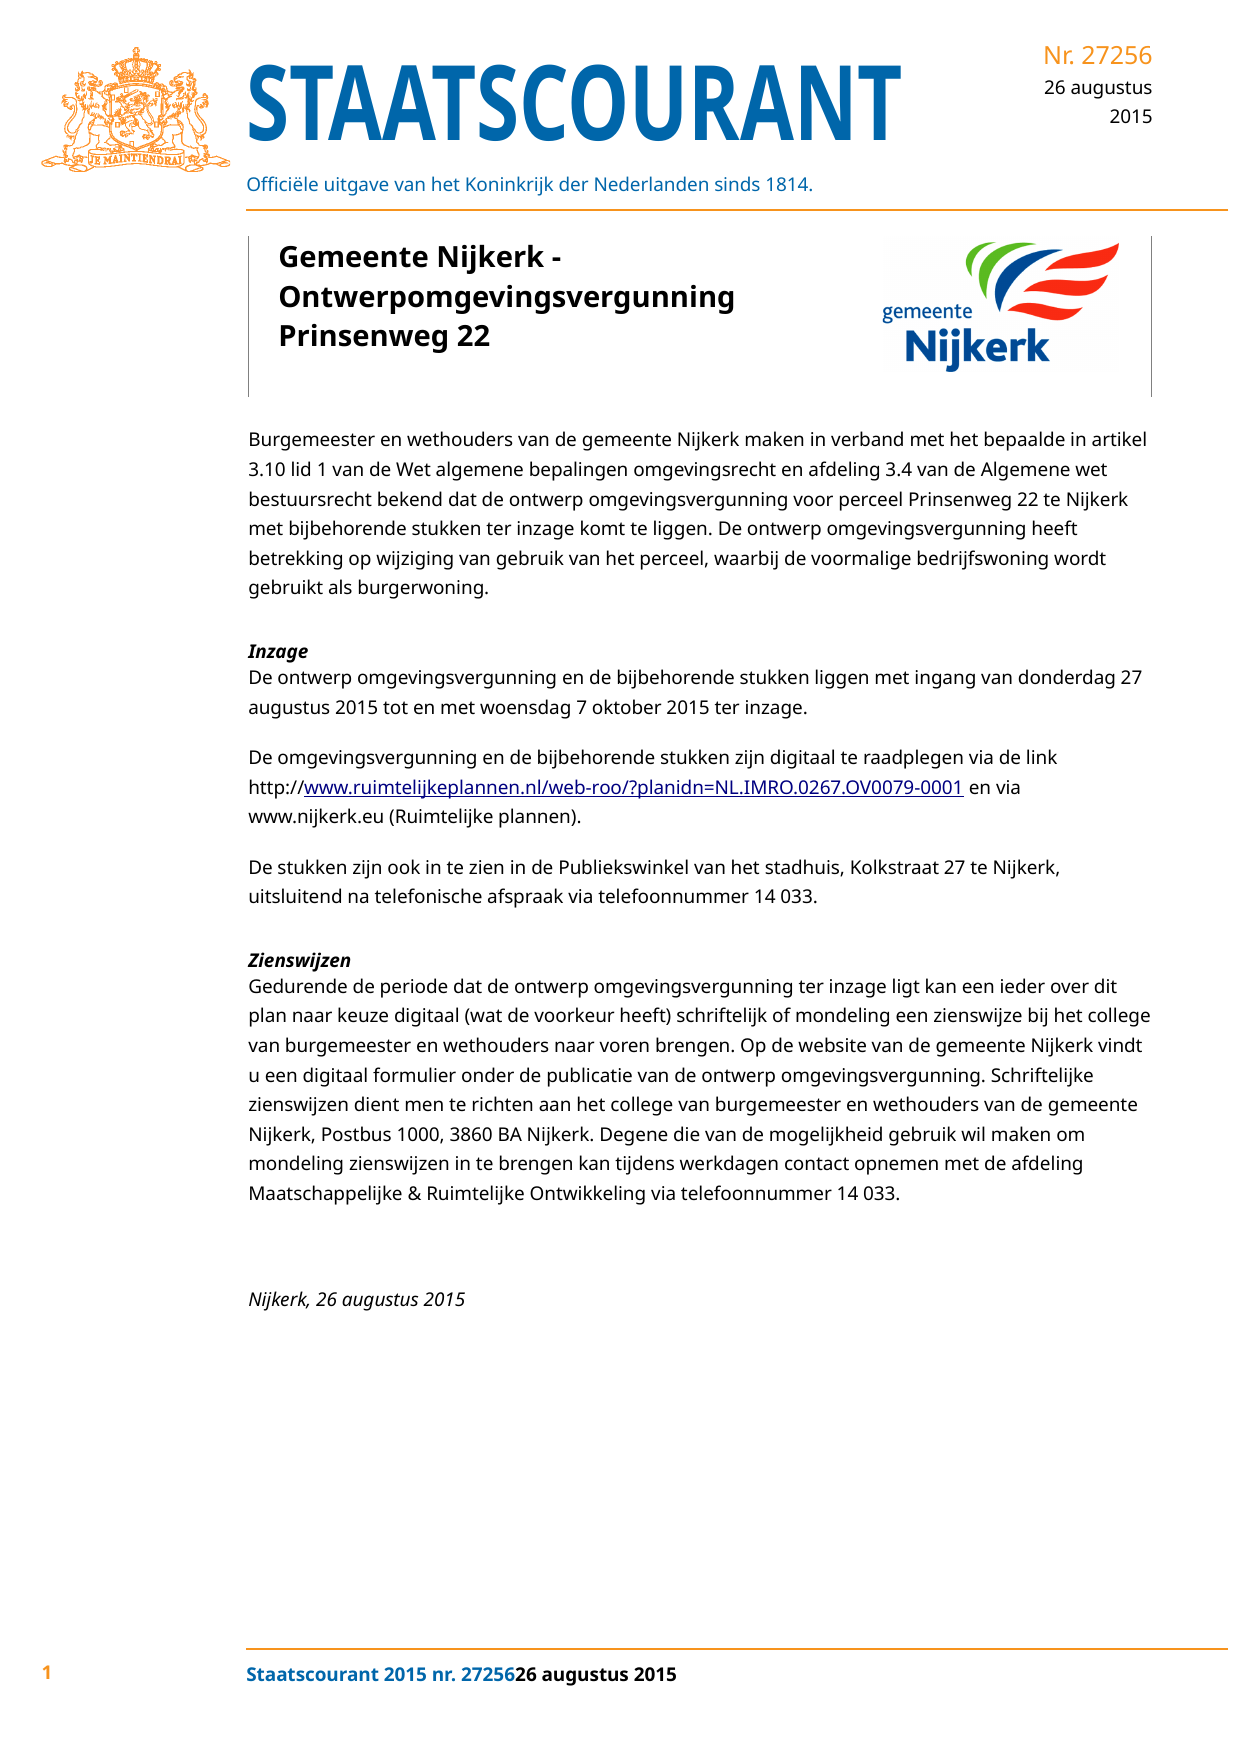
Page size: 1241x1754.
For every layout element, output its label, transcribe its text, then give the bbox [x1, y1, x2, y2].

table_header [850, 236, 1151, 397]
text Gedurende de periode dat de ontwerp omgevingsvergunning ter inzage ligt kan een ieder over dit plan naar keuze digitaal (wat de voorkeur heeft) schriftelijk of mondeling een zienswijze bij het college van burgemeester en wethouders naar voren brengen. Op de website van de gemeente Nijkerk vindt u een digitaal formulier onder de publicatie van de ontwerp omgevingsvergunning. Schriftelijke zienswijzen dient men te richten aan het college van burgemeester en wethouders van de gemeente Nijkerk, Postbus 1000, 3860 BA Nijkerk. Degene die van de mogelijkheid gebruik wil maken om mondeling zienswijzen in te brengen kan tijdens werkdagen contact opnemen met de afdeling Maatschappelijke & Ruimtelijke Ontwikkeling via telefoonnummer 14 033. [248, 973, 1152, 1206]
text De ontwerp omgevingsvergunning en de bijbehorende stukken liggen met ingang van donderdag 27 augustus 2015 tot en met woensdag 7 oktober 2015 ter inzage. [248, 664, 1152, 719]
text Inzage [248, 638, 1152, 664]
picture [41, 47, 231, 172]
table_header Gemeente Nijkerk - Ontwerpomgevingsvergunning Prinsenweg 22 [249, 236, 850, 397]
text Burgemeester en wethouders van de gemeente Nijkerk maken in verband met het bepaalde in artikel 3.10 lid 1 van de Wet algemene bepalingen omgevingsrecht en afdeling 3.4 van de Algemene wet bestuursrecht bekend dat de ontwerp omgevingsvergunning voor perceel Prinsenweg 22 te Nijkerk met bijbehorende stukken ter inzage komt te liggen. De ontwerp omgevingsvergunning heeft betrekking op wijziging van gebruik van het perceel, waarbij de voormalige bedrijfswoning wordt gebruikt als burgerwoning. [248, 427, 1152, 600]
text De omgevingsvergunning en de bijbehorende stukken zijn digitaal te raadplegen via de link http://www.ruimtelijkeplannen.nl/web-roo/?planidn=NL.IMRO.0267.OV0079-0001 en via www.nijkerk.eu (Ruimtelijke plannen). [248, 744, 1152, 829]
text De stukken zijn ook in te zien in de Publiekswinkel van het stadhuis, Kolkstraat 27 te Nijkerk, uitsluitend na telefonische afspraak via telefoonnummer 14 033. [248, 854, 1152, 909]
picture [882, 236, 1119, 372]
text Zienswijzen [248, 947, 1152, 973]
text Nijkerk, 26 augustus 2015 [248, 1286, 1152, 1312]
